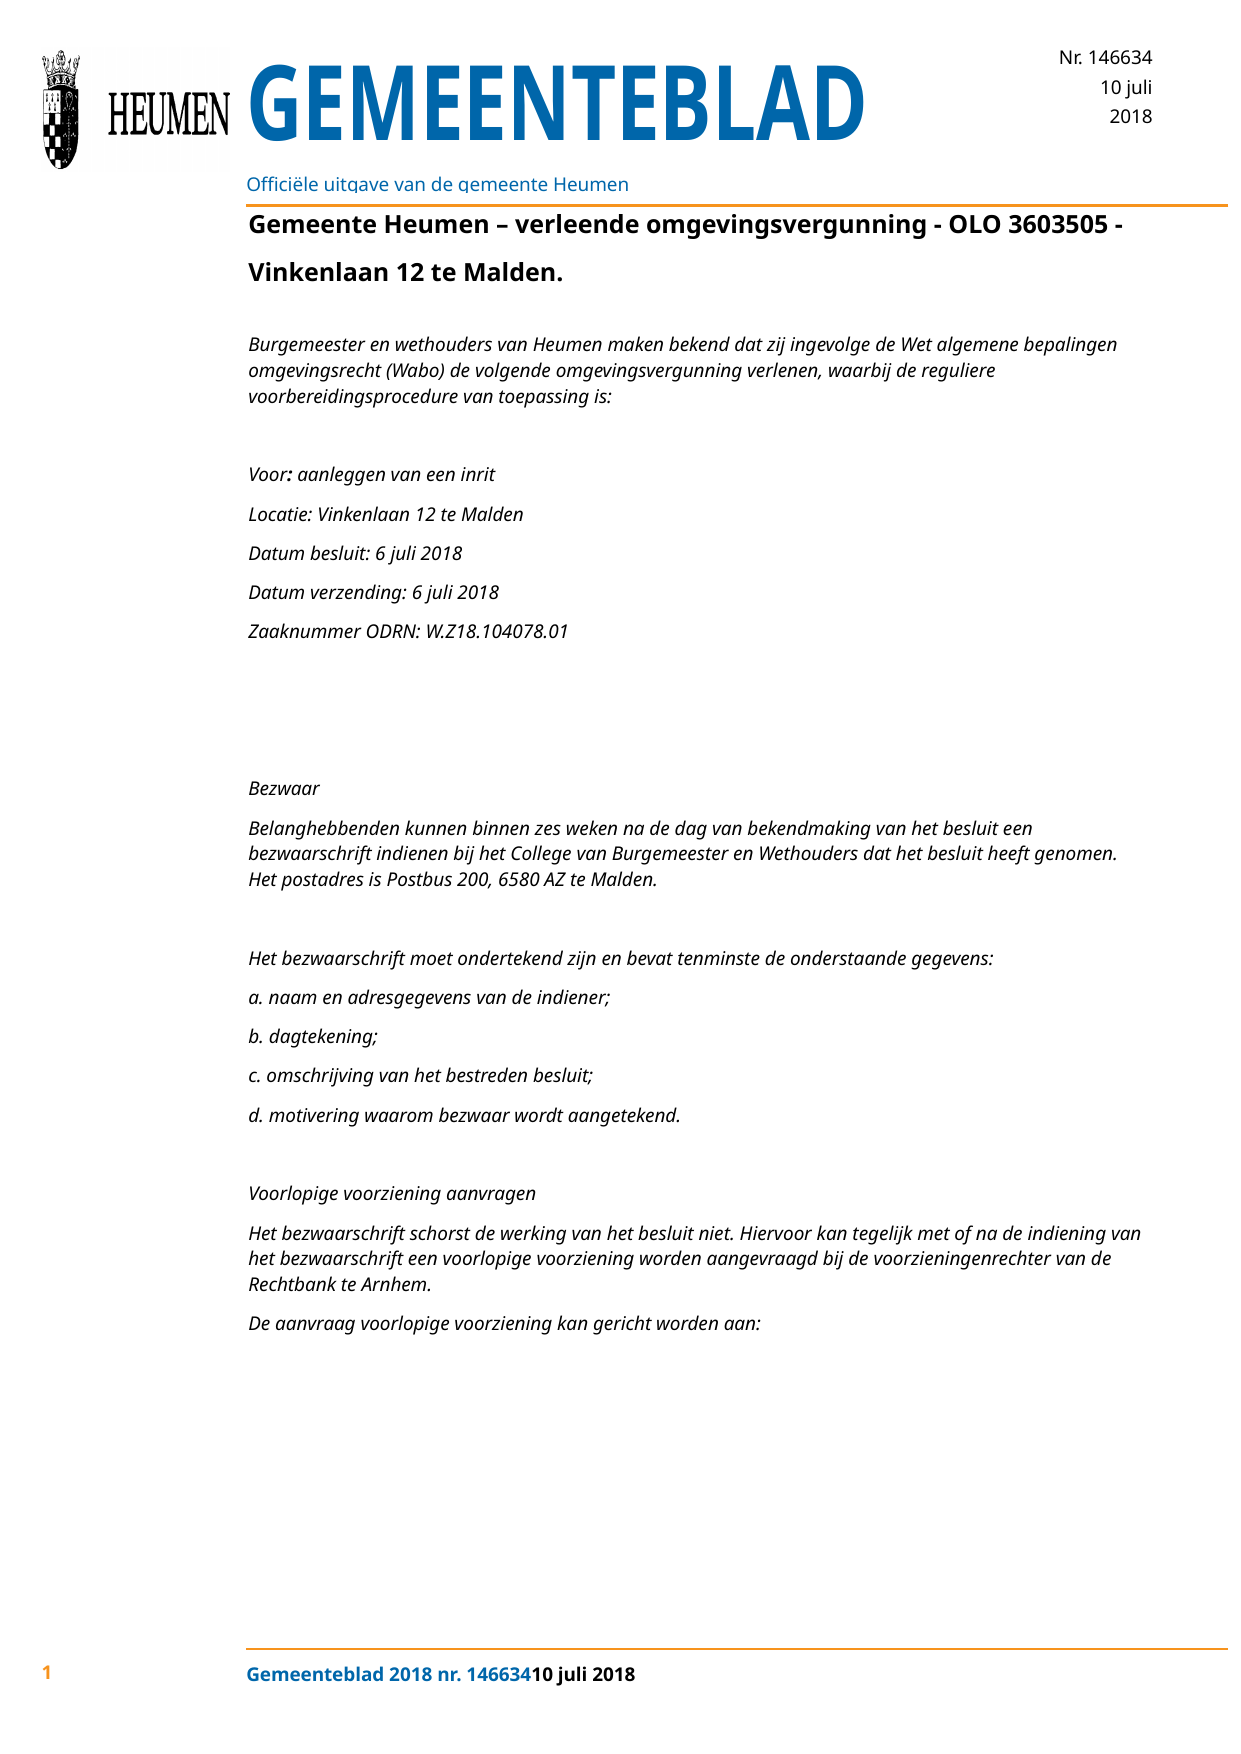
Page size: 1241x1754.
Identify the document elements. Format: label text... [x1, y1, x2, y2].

text Belanghebbenden kunnen binnen zes weken na de dag van bekendmaking van het besluit een bezwaarschrift indienen bij het College van Burgemeester en Wethouders dat het besluit heeft genomen. Het postadres is Postbus 200, 6580 AZ te Malden. [248, 815, 1152, 892]
text De aanvraag voorlopige voorziening kan gericht worden aan: [248, 1311, 1152, 1336]
text Datum verzending: 6 juli 2018 [248, 579, 1152, 605]
text Voor: aanleggen van een inrit [248, 461, 1152, 487]
picture [41, 47, 231, 172]
text Voorlopige voorziening aanvragen [248, 1181, 1152, 1206]
text Zaaknummer ODRN: W.Z18.104078.01 [248, 618, 1152, 644]
text Locatie: Vinkenlaan 12 te Malden [248, 501, 1152, 526]
text Het bezwaarschrift schorst de werking van het besluit niet. Hiervoor kan tegelijk met of na de indiening van het bezwaarschrift een voorlopige voorziening worden aangevraagd bij de voorzieningenrechter van de Rechtbank te Arnhem. [248, 1220, 1152, 1297]
text Het bezwaarschrift moet ondertekend zijn en bevat tenminste de onderstaande gegevens: [248, 945, 1152, 971]
text d. motivering waarom bezwaar wordt aangetekend. [248, 1102, 1152, 1128]
text Datum besluit: 6 juli 2018 [248, 540, 1152, 566]
text b. dagtekening; [248, 1023, 1152, 1049]
text Gemeente Heumen – verleende omgevingsvergunning - OLO 3603505 - Vinkenlaan 12 te Malden. [248, 207, 1152, 288]
text Bezwaar [248, 776, 1152, 801]
text a. naam en adresgegevens van de indiener; [248, 984, 1152, 1010]
text Burgemeester en wethouders van Heumen maken bekend dat zij ingevolge de Wet algemene bepalingen omgevingsrecht (Wabo) de volgende omgevingsvergunning verlenen, waarbij de reguliere voorbereidingsprocedure van toepassing is: [248, 331, 1152, 409]
text c. omschrijving van het bestreden besluit; [248, 1063, 1152, 1088]
